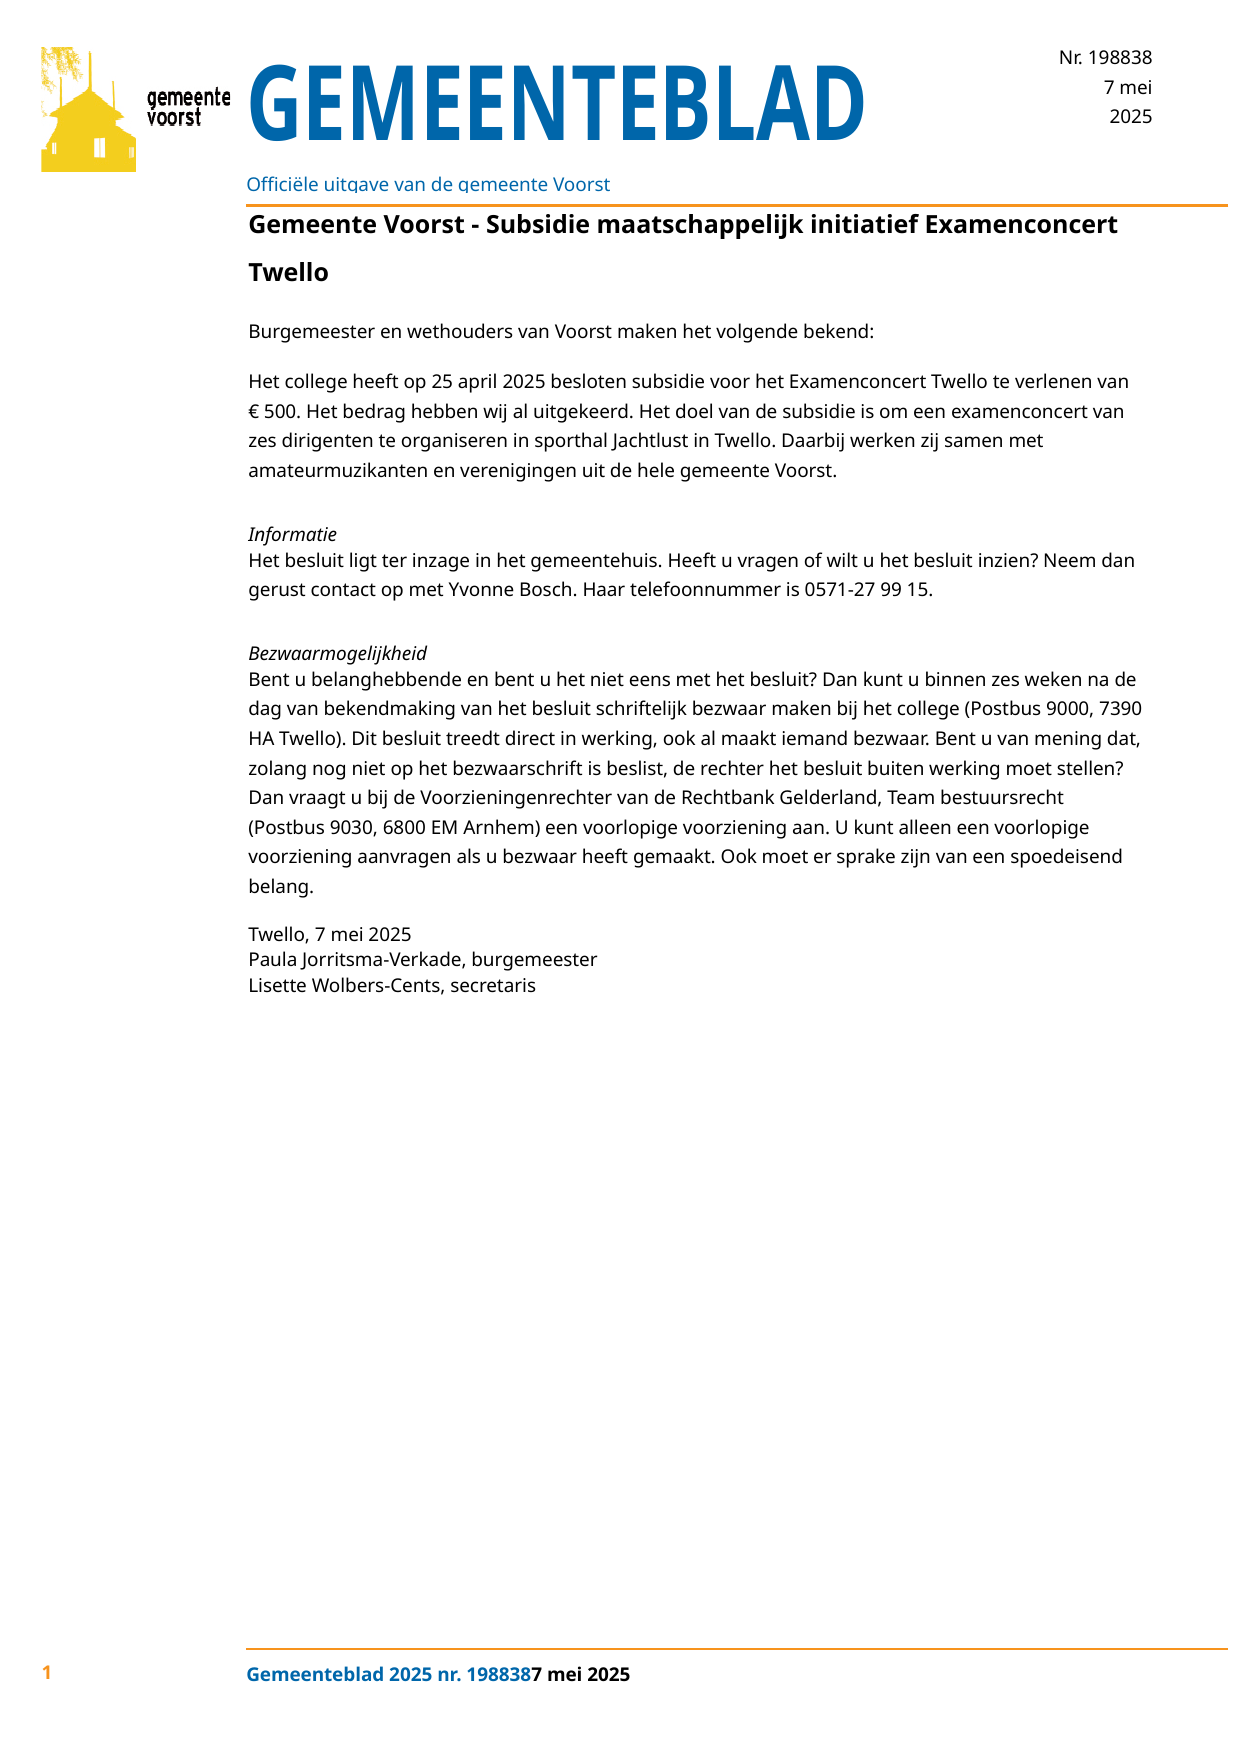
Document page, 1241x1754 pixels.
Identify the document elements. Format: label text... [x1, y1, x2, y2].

text Twello, 7 mei 2025 [248, 921, 1152, 947]
text Burgemeester en wethouders van Voorst maken het volgende bekend: [248, 318, 1152, 344]
text Lisette Wolbers-Cents, secretaris [248, 972, 1152, 998]
text Bent u belanghebbende en bent u het niet eens met het besluit? Dan kunt u binnen zes weken na de dag van bekendmaking van het besluit schriftelijk bezwaar maken bij het college (Postbus 9000, 7390 HA Twello). Dit besluit treedt direct in werking, ook al maakt iemand bezwaar. Bent u van mening dat, zolang nog niet op het bezwaarschrift is beslist, de rechter het besluit buiten werking moet stellen? Dan vraagt u bij de Voorzieningenrechter van de Rechtbank Gelderland, Team bestuursrecht (Postbus 9030, 6800 EM Arnhem) een voorlopige voorziening aan. U kunt alleen een voorlopige voorziening aanvragen als u bezwaar heeft gemaakt. Ook moet er sprake zijn van een spoedeisend belang. [248, 666, 1152, 899]
text Paula Jorritsma-Verkade, burgemeester [248, 947, 1152, 972]
text Het college heeft op 25 april 2025 besloten subsidie voor het Examenconcert Twello te verlenen van € 500. Het bedrag hebben wij al uitgekeerd. Het doel van de subsidie is om een examenconcert van zes dirigenten te organiseren in sporthal Jachtlust in Twello. Daarbij werken zij samen met amateurmuzikanten en verenigingen uit de hele gemeente Voorst. [248, 368, 1152, 483]
picture [41, 47, 231, 172]
text Gemeente Voorst - Subsidie maatschappelijk initiatief Examenconcert Twello [248, 207, 1152, 288]
text Het besluit ligt ter inzage in het gemeentehuis. Heeft u vragen of wilt u het besluit inzien? Neem dan gerust contact op met Yvonne Bosch. Haar telefoonnummer is 0571-27 99 15. [248, 547, 1152, 602]
text Bezwaarmogelijkheid [248, 640, 1152, 666]
text Informatie [248, 521, 1152, 547]
